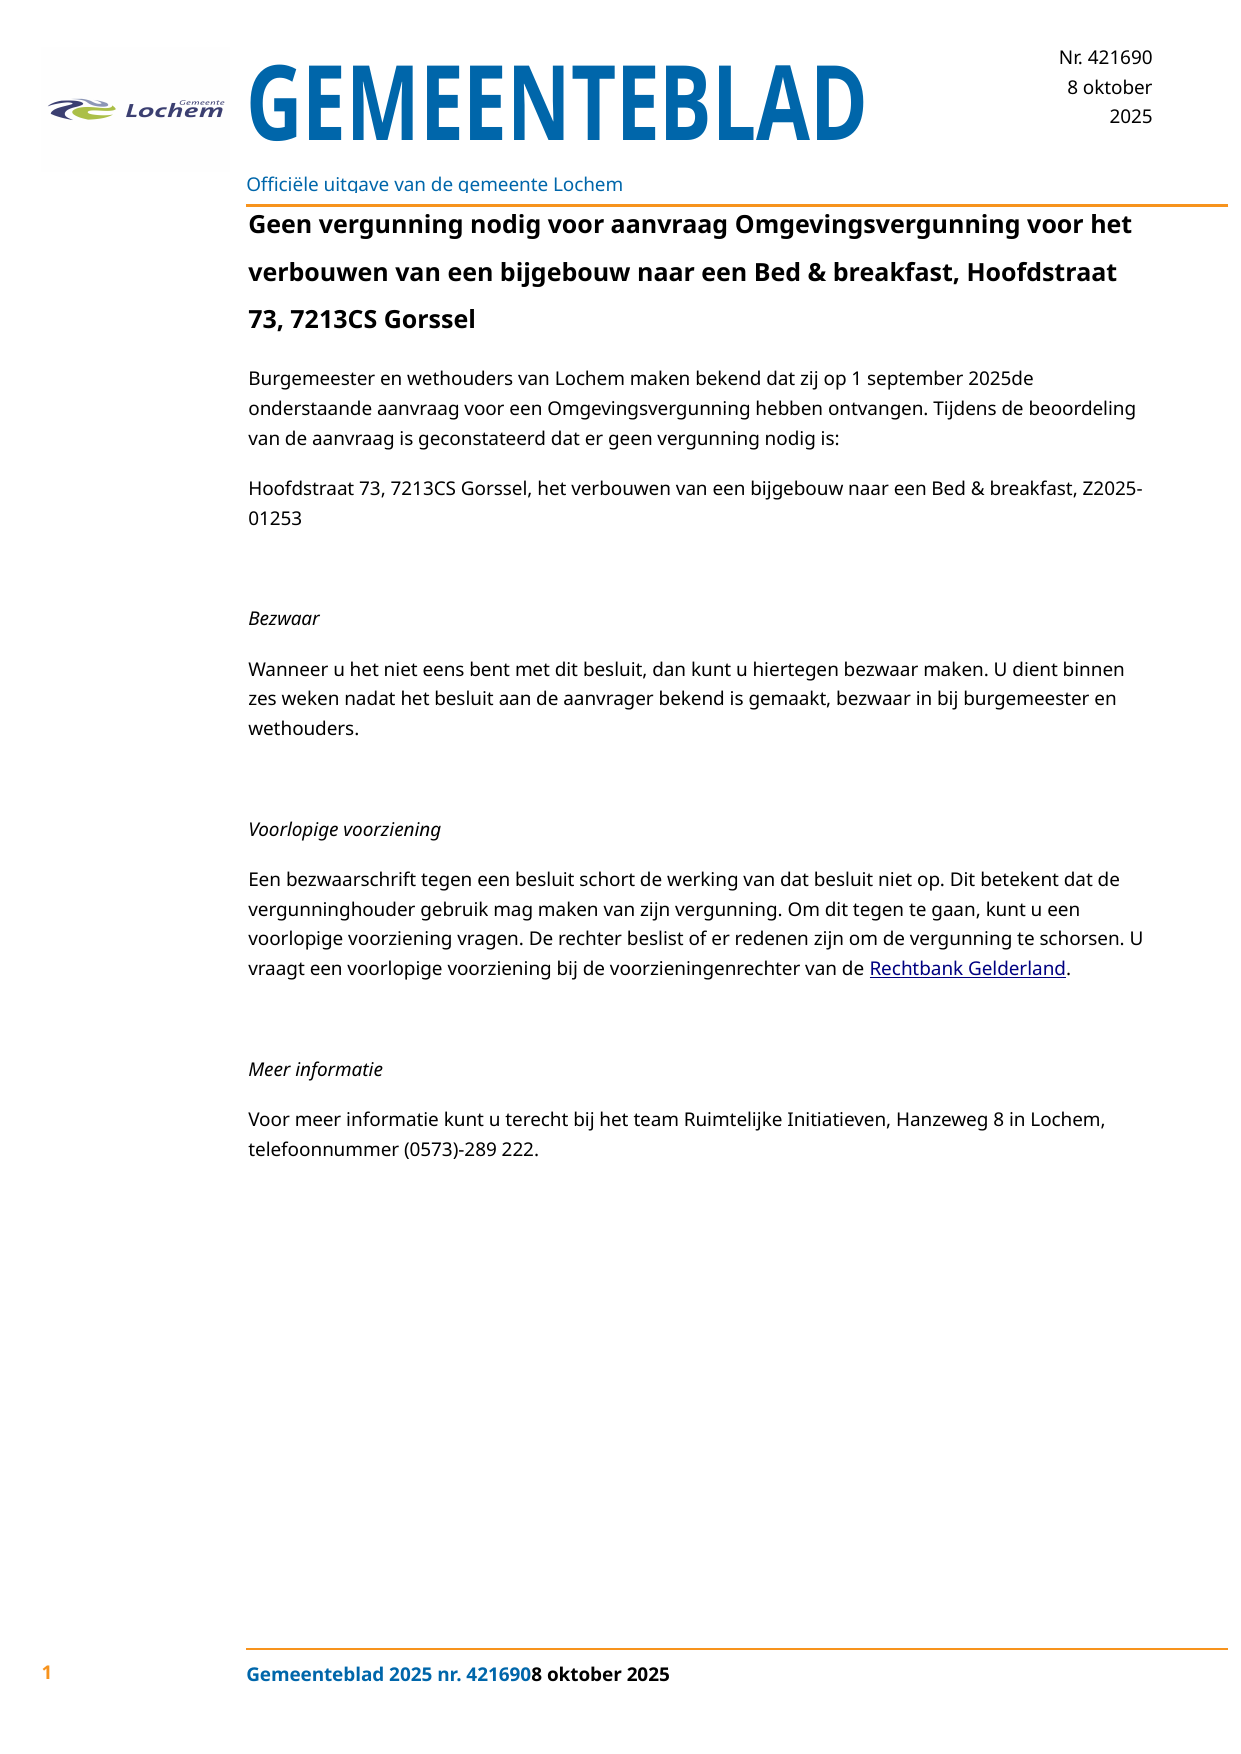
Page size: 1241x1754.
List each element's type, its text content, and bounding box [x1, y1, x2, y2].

text Geen vergunning nodig voor aanvraag Omgevingsvergunning voor het verbouwen van een bijgebouw naar een Bed & breakfast, Hoofdstraat 73, 7213CS Gorssel [248, 207, 1152, 336]
text Wanneer u het niet eens bent met dit besluit, dan kunt u hiertegen bezwaar maken. U dient binnen zes weken nadat het besluit aan de aanvrager bekend is gemaakt, bezwaar in bij burgemeester en wethouders. [248, 656, 1152, 741]
text Een bezwaarschrift tegen een besluit schort de werking van dat besluit niet op. Dit betekent dat de vergunninghouder gebruik mag maken van zijn vergunning. Om dit tegen te gaan, kunt u een voorlopige voorziening vragen. De rechter beslist of er redenen zijn om de vergunning te schorsen. U vraagt een voorlopige voorziening bij de voorzieningenrechter van de Rechtbank Gelderland. [248, 866, 1152, 981]
text Bezwaar [248, 606, 1152, 631]
picture [41, 47, 231, 172]
text Meer informatie [248, 1056, 1152, 1082]
text Burgemeester en wethouders van Lochem maken bekend dat zij op 1 september 2025de onderstaande aanvraag voor een Omgevingsvergunning hebben ontvangen. Tijdens de beoordeling van de aanvraag is geconstateerd dat er geen vergunning nodig is: [248, 366, 1152, 450]
text Voor meer informatie kunt u terecht bij het team Ruimtelijke Initiatieven, Hanzeweg 8 in Lochem, telefoonnummer (0573)-289 222. [248, 1106, 1152, 1162]
text Voorlopige voorziening [248, 816, 1152, 842]
text Hoofdstraat 73, 7213CS Gorssel, het verbouwen van een bijgebouw naar een Bed & breakfast, Z2025-01253 [248, 475, 1152, 530]
